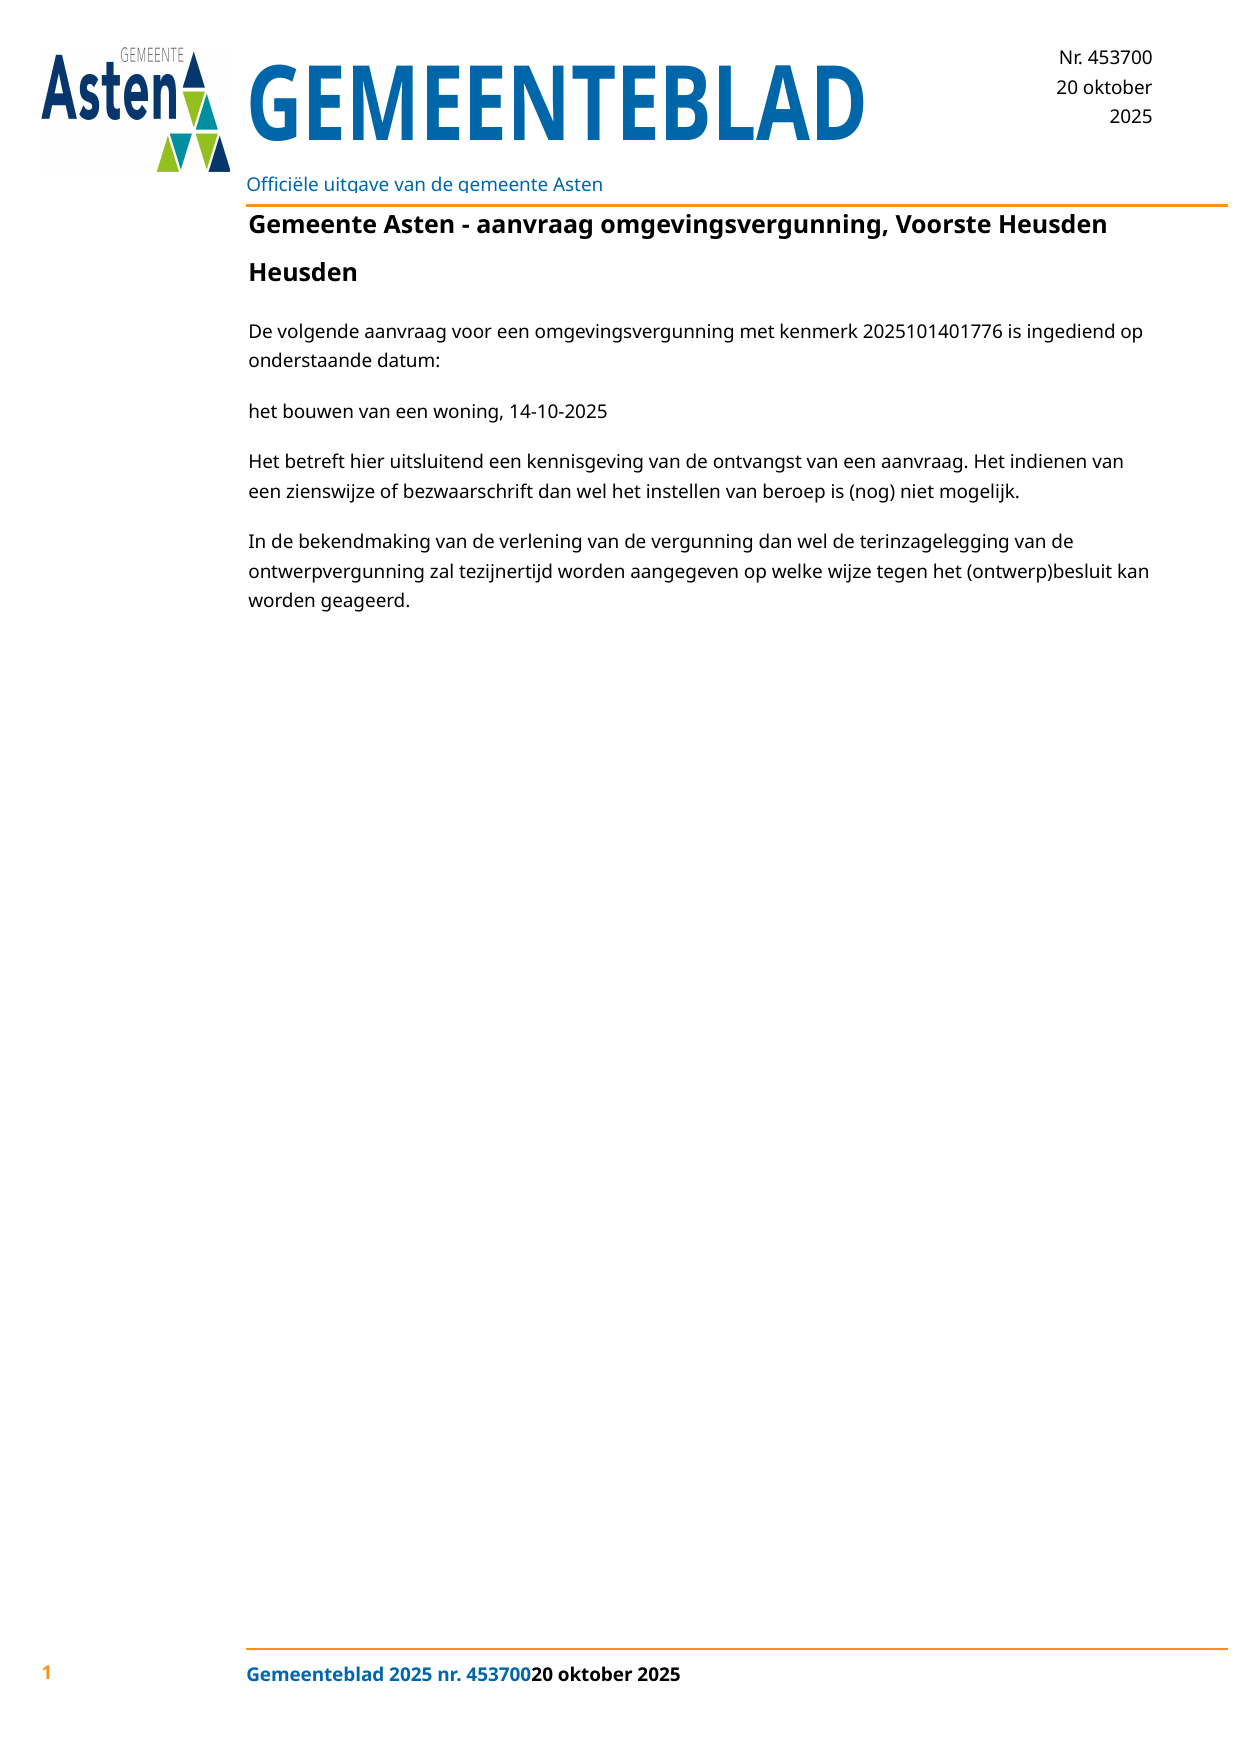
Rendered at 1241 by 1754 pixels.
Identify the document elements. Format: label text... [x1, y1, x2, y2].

text Gemeente Asten - aanvraag omgevingsvergunning, Voorste Heusden Heusden [248, 207, 1152, 288]
text De volgende aanvraag voor een omgevingsvergunning met kenmerk 2025101401776 is ingediend op onderstaande datum: [248, 318, 1152, 373]
text het bouwen van een woning, 14-10-2025 [248, 398, 1152, 424]
text Het betreft hier uitsluitend een kennisgeving van de ontvangst van een aanvraag. Het indienen van een zienswijze of bezwaarschrift dan wel het instellen van beroep is (nog) niet mogelijk. [248, 448, 1152, 504]
text In de bekendmaking van de verlening van de vergunning dan wel de terinzagelegging van de ontwerpvergunning zal tezijnertijd worden aangegeven op welke wijze tegen het (ontwerp)besluit kan worden geageerd. [248, 528, 1152, 613]
picture [41, 47, 231, 172]
